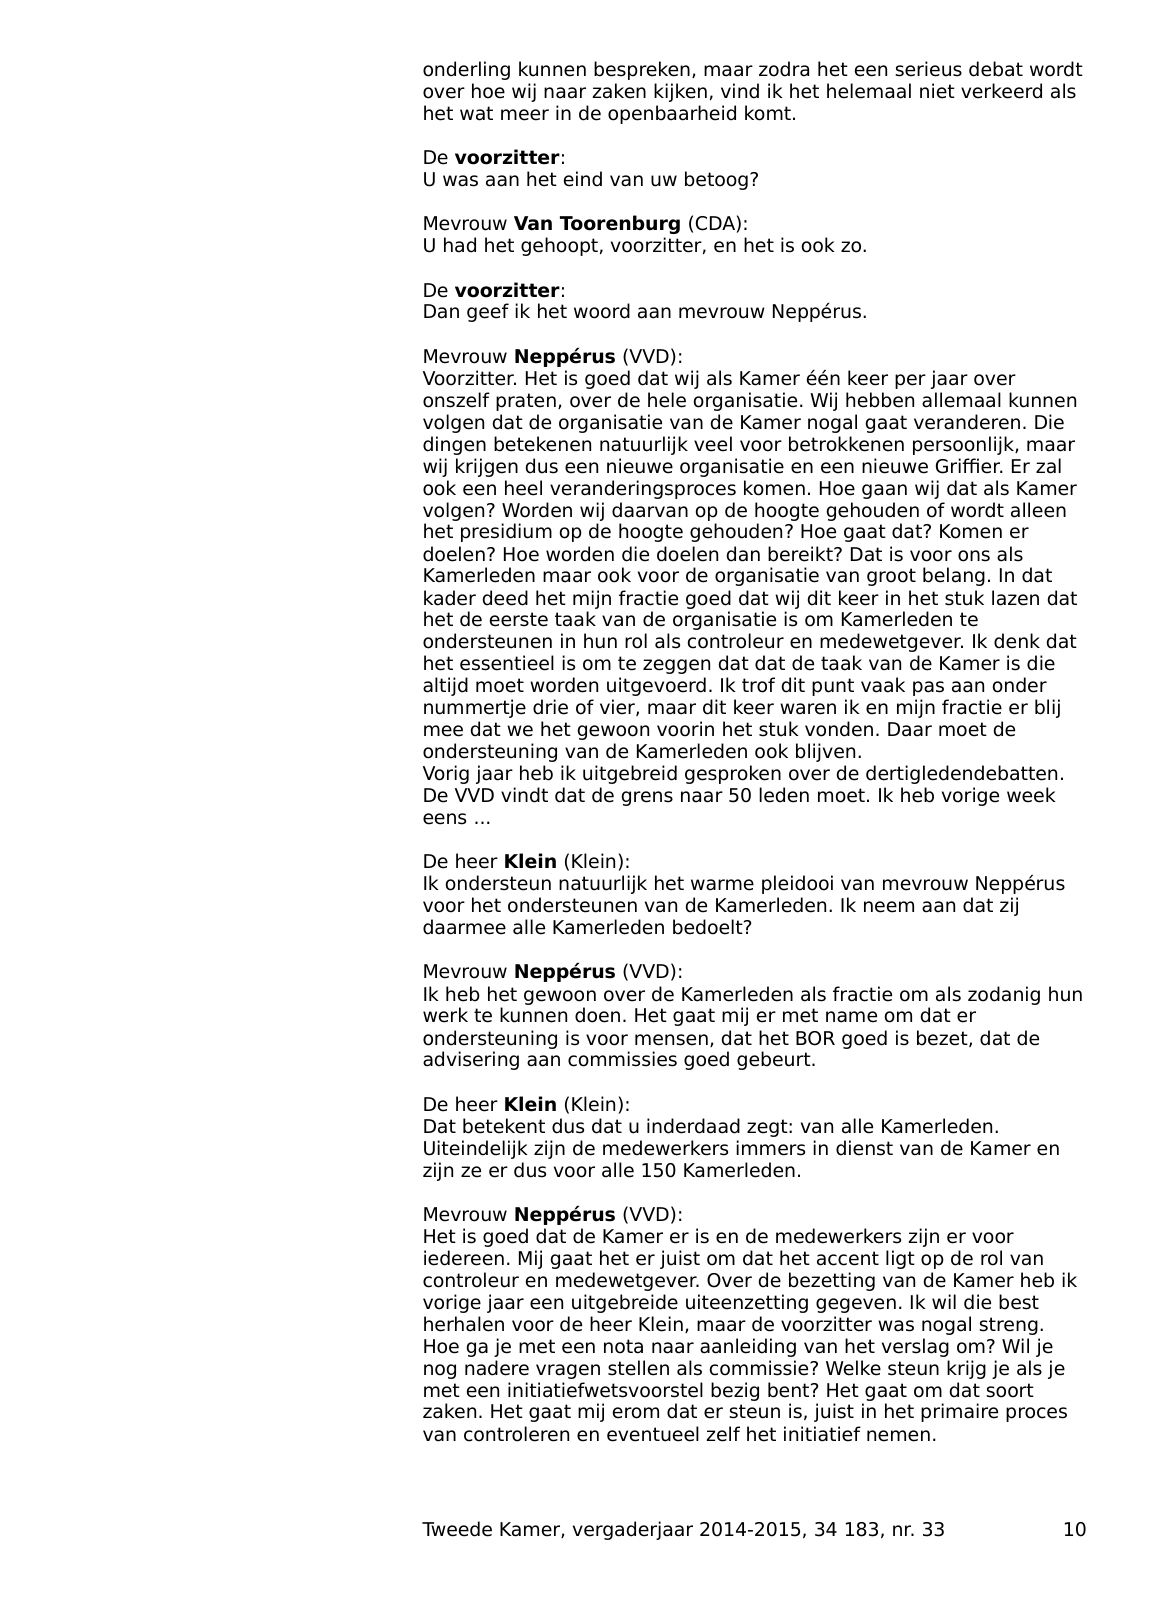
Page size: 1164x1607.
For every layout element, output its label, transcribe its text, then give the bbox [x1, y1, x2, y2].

text De voorzitter: [422, 147, 1087, 169]
text De voorzitter: [422, 279, 1087, 301]
text Voorzitter. Het is goed dat wij als Kamer één keer per jaar over onszelf praten, over de hele organisatie. Wij hebben allemaal kunnen volgen dat de organisatie van de Kamer nogal gaat veranderen. Die dingen betekenen natuurlijk veel voor betrokkenen persoonlijk, maar wij krijgen dus een nieuwe organisatie en een nieuwe Griffier. Er zal ook een heel veranderingsproces komen. Hoe gaan wij dat als Kamer volgen? Worden wij daarvan op de hoogte gehouden of wordt alleen het presidium op de hoogte gehouden? Hoe gaat dat? Komen er doelen? Hoe worden die doelen dan bereikt? Dat is voor ons als Kamerleden maar ook voor de organisatie van groot belang. In dat kader deed het mijn fractie goed dat wij dit keer in het stuk lazen dat het de eerste taak van de organisatie is om Kamerleden te ondersteunen in hun rol als controleur en medewetgever. Ik denk dat het essentieel is om te zeggen dat dat de taak van de Kamer is die altijd moet worden uitgevoerd. Ik trof dit punt vaak pas aan onder nummertje drie of vier, maar dit keer waren ik en mijn fractie er blij mee dat we het gewoon voorin het stuk vonden. Daar moet de ondersteuning van de Kamerleden ook blijven. [422, 368, 1087, 763]
text Dat betekent dus dat u inderdaad zegt: van alle Kamerleden. Uiteindelijk zijn de medewerkers immers in dienst van de Kamer en zijn ze er dus voor alle 150 Kamerleden. [422, 1116, 1087, 1181]
text Mevrouw Neppérus (VVD): [422, 346, 1087, 368]
text De heer Klein (Klein): [422, 851, 1087, 873]
text Mevrouw Van Toorenburg (CDA): [422, 213, 1087, 235]
text Mevrouw Neppérus (VVD): [422, 961, 1087, 983]
text onderling kunnen bespreken, maar zodra het een serieus debat wordt over hoe wij naar zaken kijken, vind ik het helemaal niet verkeerd als het wat meer in de openbaarheid komt. [422, 59, 1087, 125]
text Het is goed dat de Kamer er is en de medewerkers zijn er voor iedereen. Mij gaat het er juist om dat het accent ligt op de rol van controleur en medewetgever. Over de bezetting van de Kamer heb ik vorige jaar een uitgebreide uiteenzetting gegeven. Ik wil die best herhalen voor de heer Klein, maar de voorzitter was nogal streng. Hoe ga je met een nota naar aanleiding van het verslag om? Wil je nog nadere vragen stellen als commissie? Welke steun krijg je als je met een initiatiefwetsvoorstel bezig bent? Het gaat om dat soort zaken. Het gaat mij erom dat er steun is, juist in het primaire proces van controleren en eventueel zelf het initiatief nemen. [422, 1226, 1087, 1445]
text Ik heb het gewoon over de Kamerleden als fractie om als zodanig hun werk te kunnen doen. Het gaat mij er met name om dat er ondersteuning is voor mensen, dat het BOR goed is bezet, dat de advisering aan commissies goed gebeurt. [422, 983, 1087, 1071]
text U had het gehoopt, voorzitter, en het is ook zo. [422, 235, 1087, 257]
text U was aan het eind van uw betoog? [422, 169, 1087, 191]
text De heer Klein (Klein): [422, 1093, 1087, 1116]
text Vorig jaar heb ik uitgebreid gesproken over de dertigledendebatten. De VVD vindt dat de grens naar 50 leden moet. Ik heb vorige week eens ... [422, 763, 1087, 829]
text Ik ondersteun natuurlijk het warme pleidooi van mevrouw Neppérus voor het ondersteunen van de Kamerleden. Ik neem aan dat zij daarmee alle Kamerleden bedoelt? [422, 873, 1087, 939]
text Mevrouw Neppérus (VVD): [422, 1204, 1087, 1226]
text Dan geef ik het woord aan mevrouw Neppérus. [422, 301, 1087, 323]
